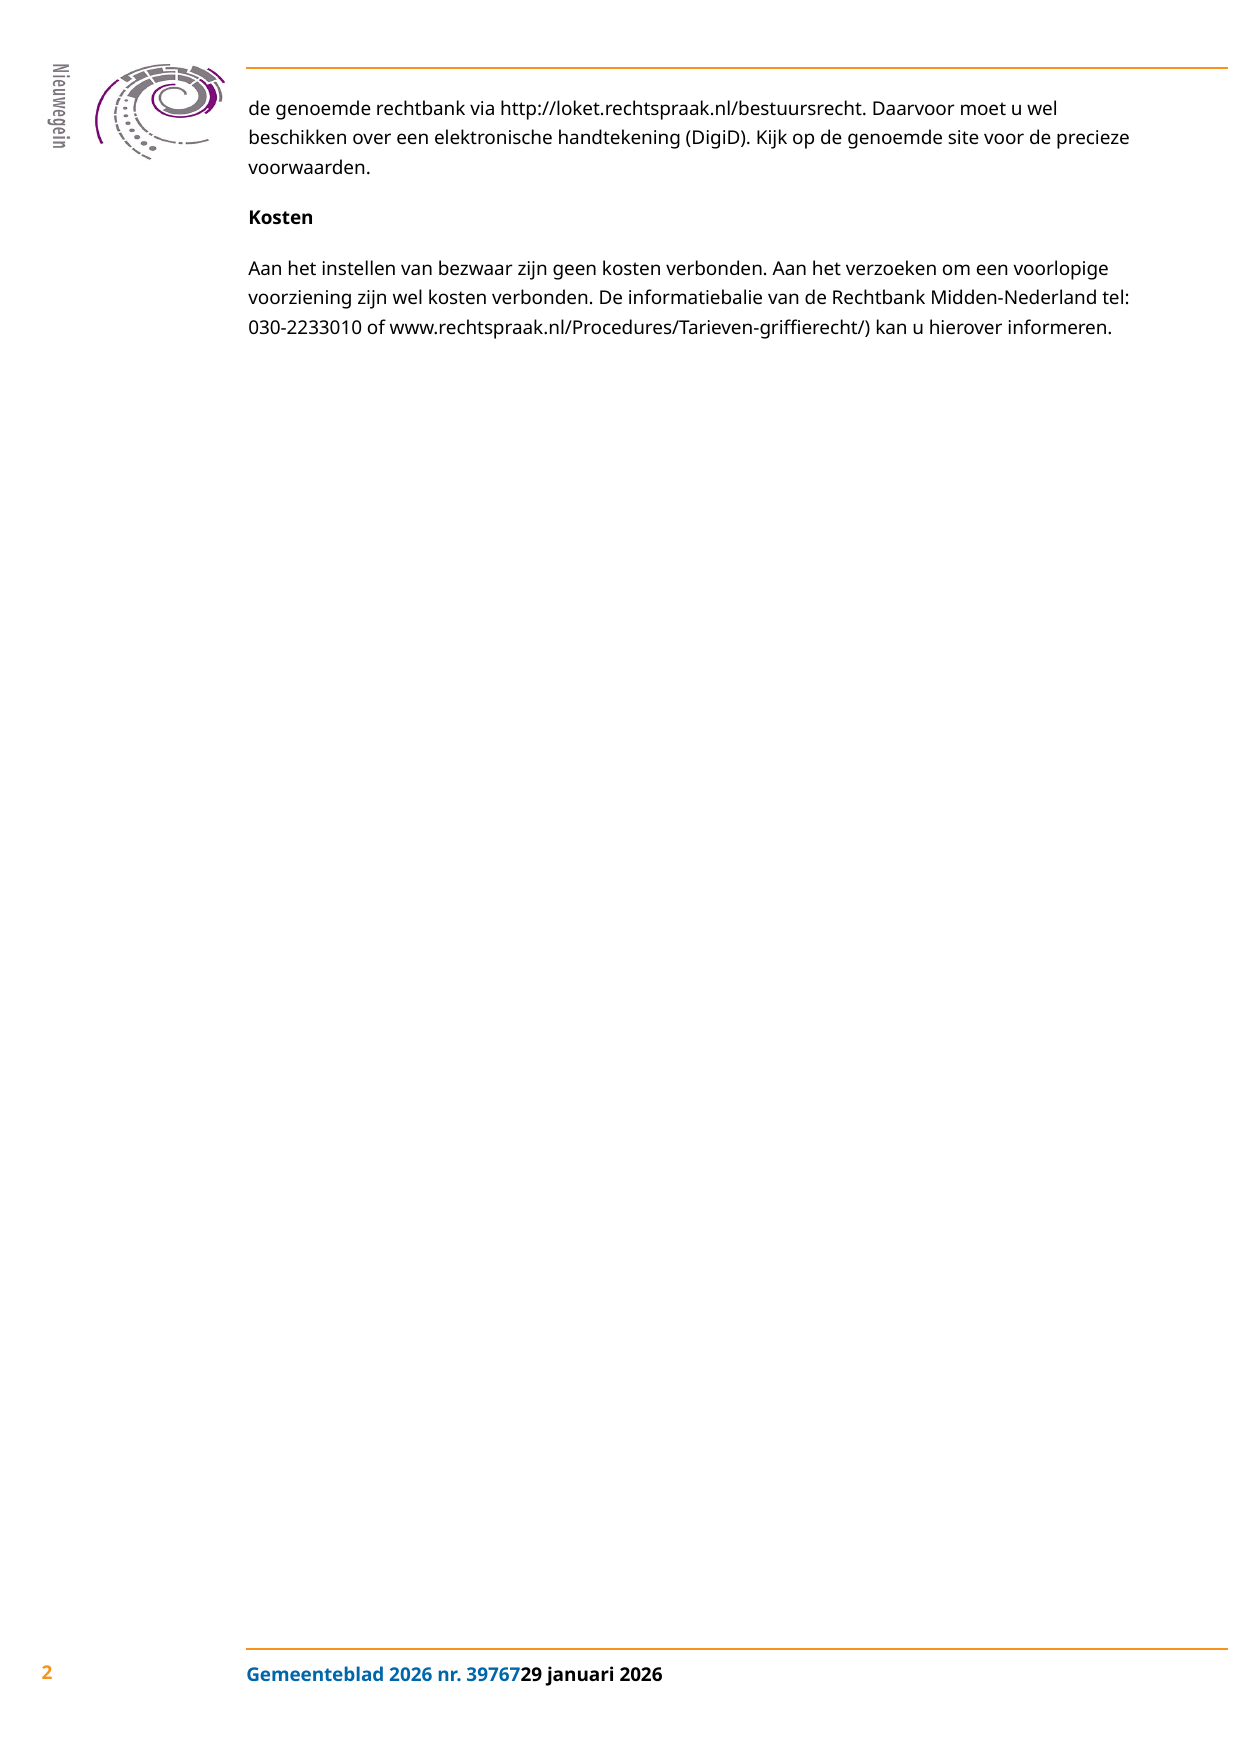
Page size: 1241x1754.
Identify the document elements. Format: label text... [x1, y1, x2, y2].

picture [41, 47, 231, 172]
text Aan het instellen van bezwaar zijn geen kosten verbonden. Aan het verzoeken om een voorlopige voorziening zijn wel kosten verbonden. De informatiebalie van de Rechtbank Midden-Nederland tel: 030-2233010 of www.rechtspraak.nl/Procedures/Tarieven-griffierecht/) kan u hierover informeren. [248, 255, 1152, 340]
text Kosten [248, 204, 1152, 230]
text de genoemde rechtbank via http://loket.rechtspraak.nl/bestuursrecht. Daarvoor moet u wel beschikken over een elektronische handtekening (DigiD). Kijk op de genoemde site voor de precieze voorwaarden. [248, 95, 1152, 180]
